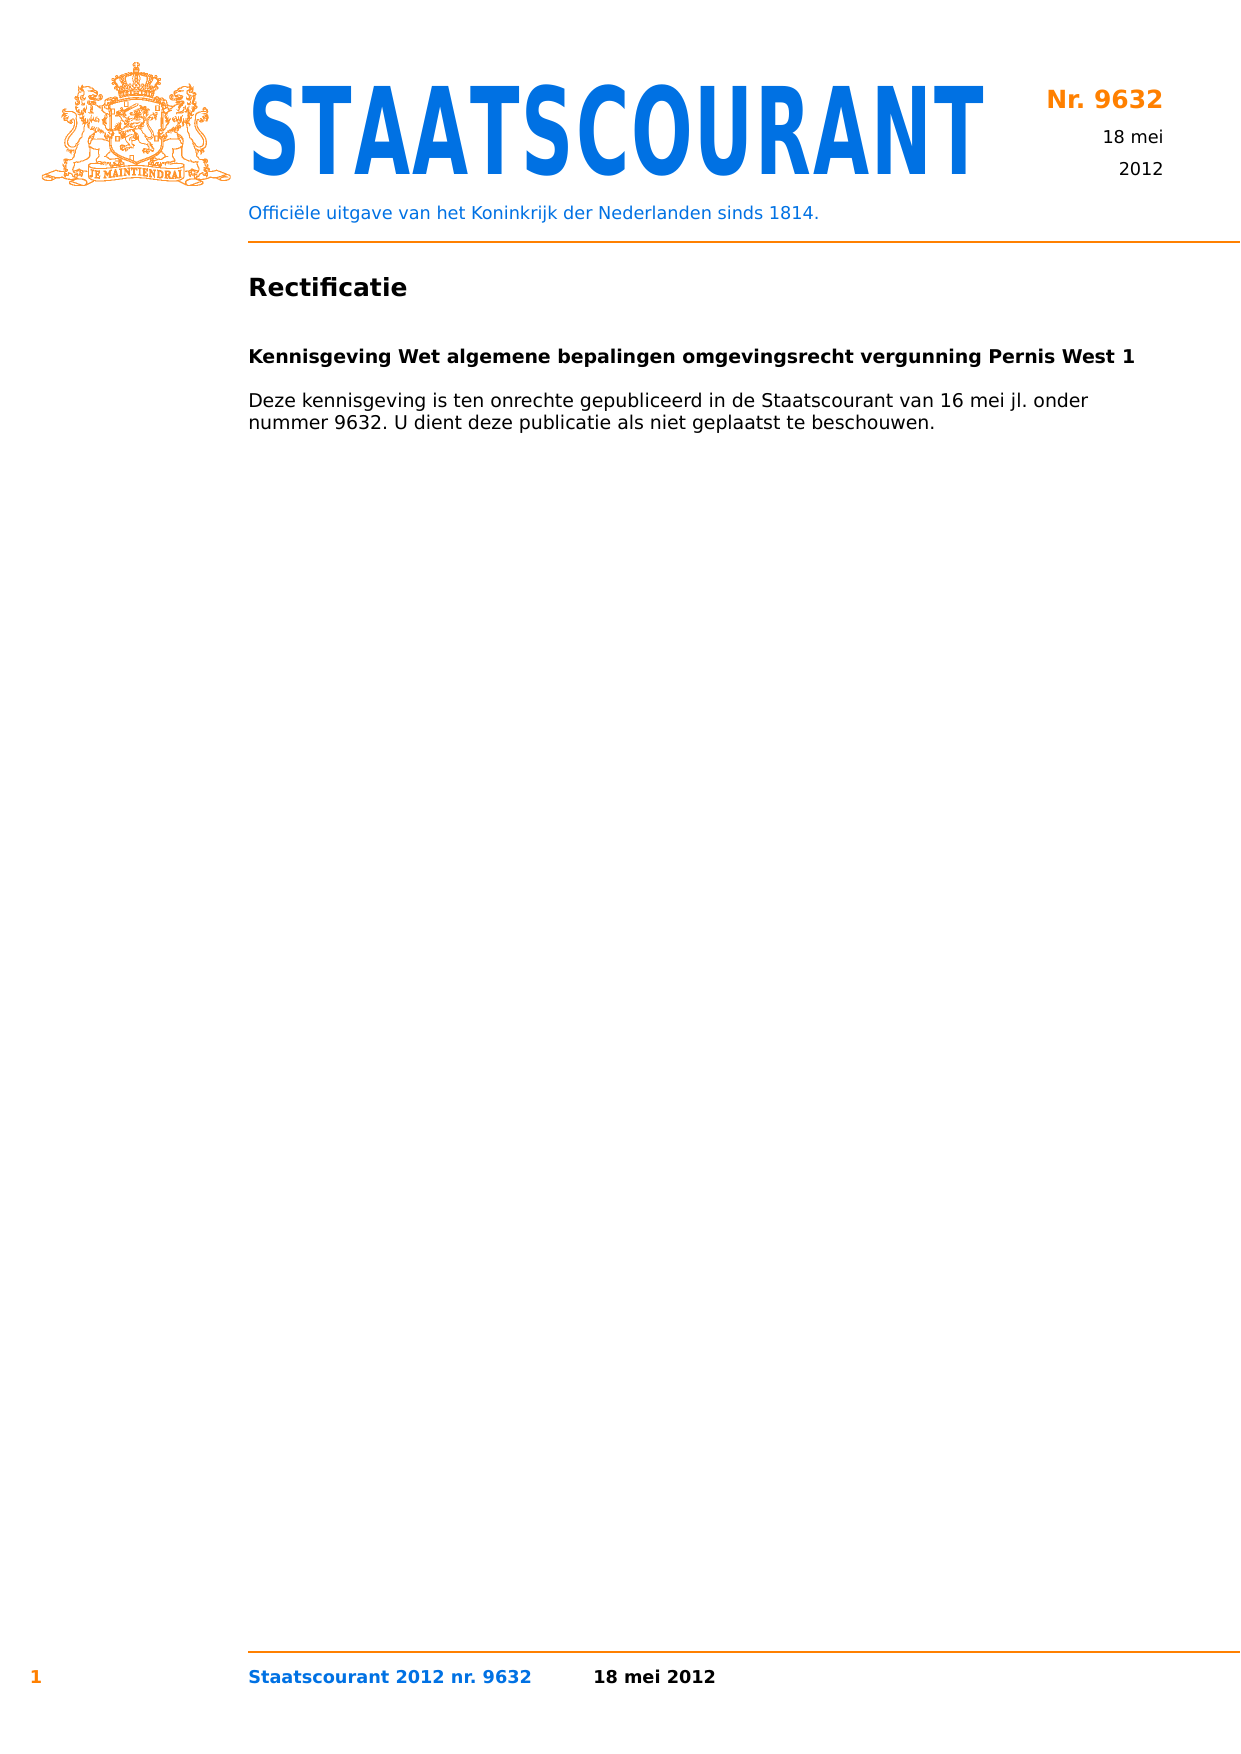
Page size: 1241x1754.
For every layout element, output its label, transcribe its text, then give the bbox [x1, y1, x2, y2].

picture [41, 62, 231, 186]
table_header Nr. 9632 [998, 62, 1240, 121]
text Kennisgeving Wet algemene bepalingen omgevingsrecht vergunning Pernis West 1 [248, 346, 1163, 368]
table_cell 2012 [998, 153, 1240, 203]
subtitle Rectificatie [248, 273, 1163, 302]
table_cell 18 mei [998, 121, 1240, 153]
table_cell Officiële uitgave van het Koninkrijk der Nederlanden sinds 1814. [248, 203, 1240, 241]
text Deze kennisgeving is ten onrechte gepubliceerd in de Staatscourant van 16 mei jl. onder nummer 9632. U dient deze publicatie als niet geplaatst te beschouwen. [248, 390, 1163, 434]
table_header [25, 62, 248, 241]
table_header STAATSCOURANT [248, 62, 998, 203]
